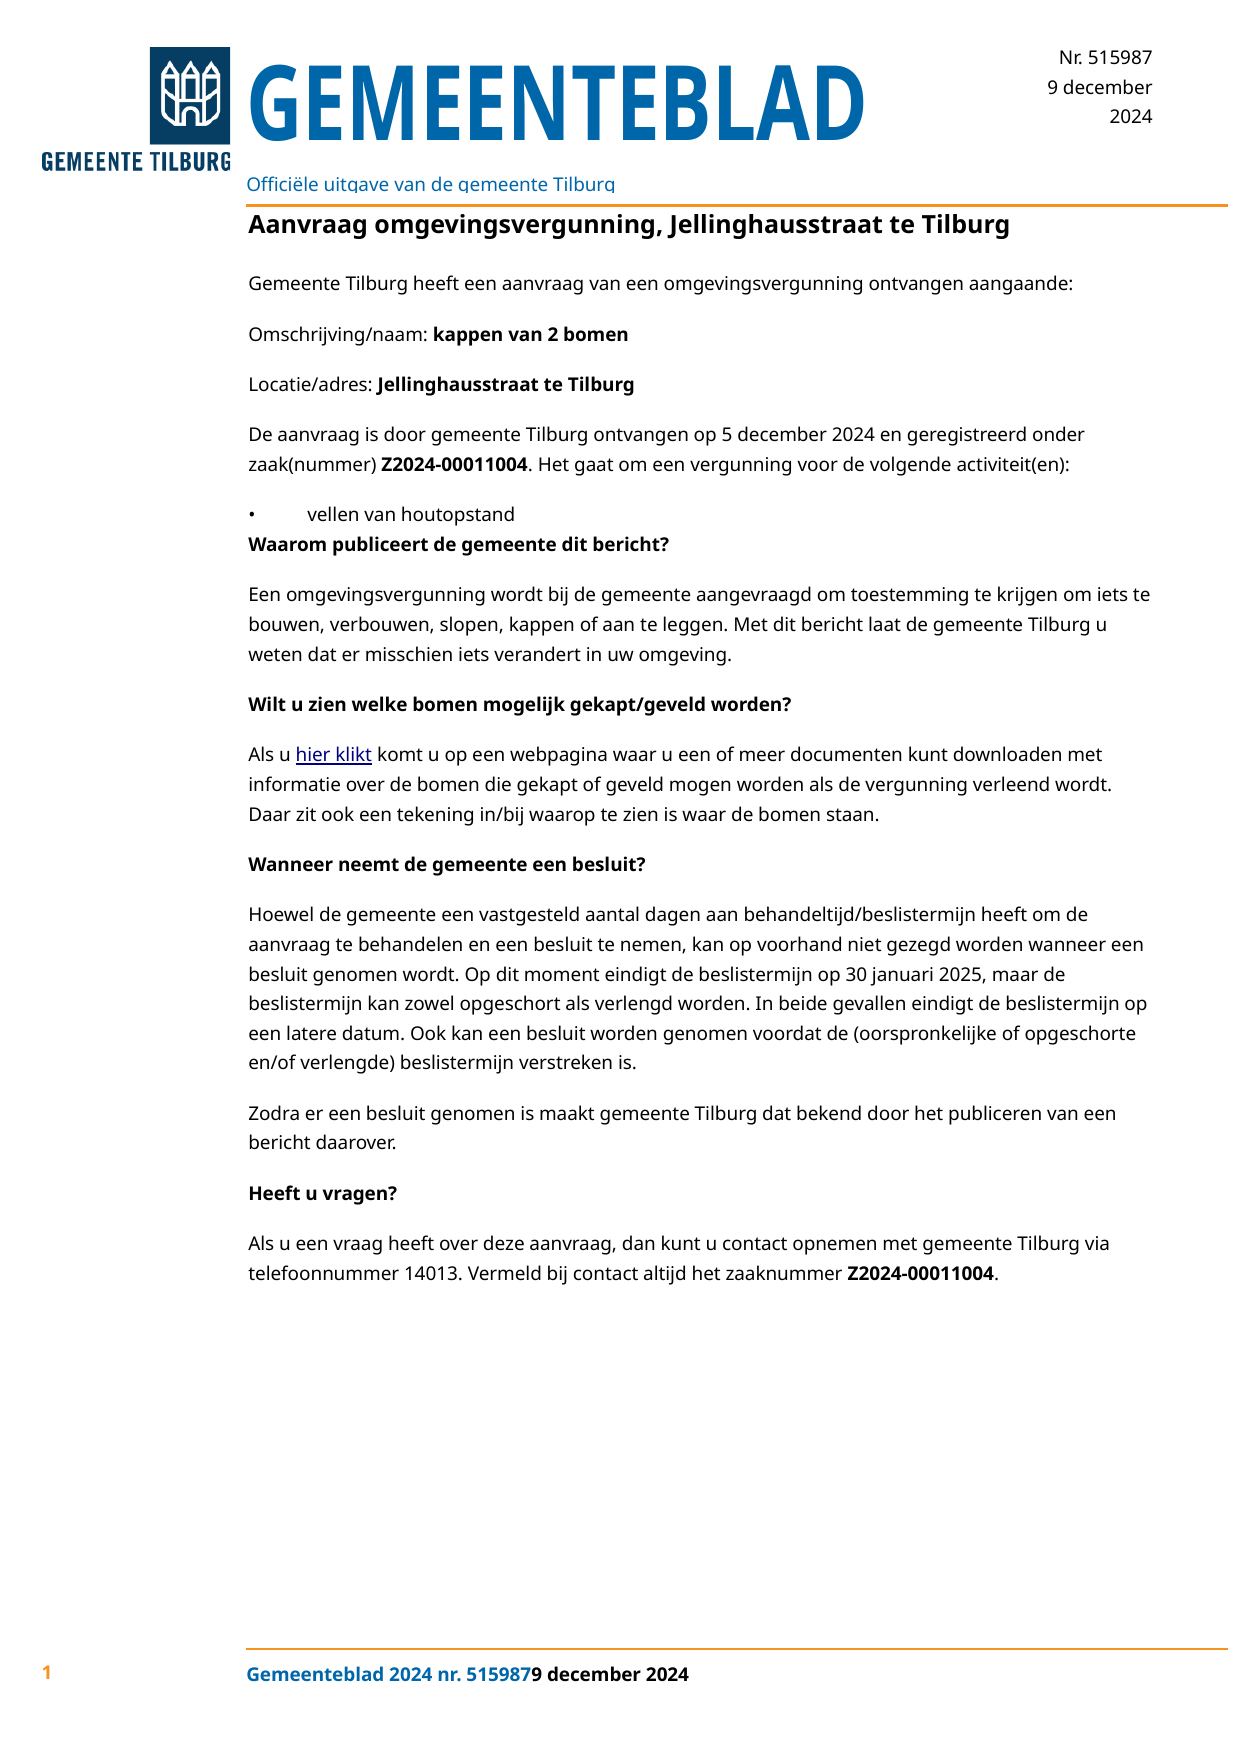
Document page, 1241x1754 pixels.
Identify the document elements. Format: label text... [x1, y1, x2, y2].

text Waarom publiceert de gemeente dit bericht? [248, 531, 1152, 557]
text Een omgevingsvergunning wordt bij de gemeente aangevraagd om toestemming te krijgen om iets te bouwen, verbouwen, slopen, kappen of aan te leggen. Met dit bericht laat de gemeente Tilburg u weten dat er misschien iets verandert in uw omgeving. [248, 582, 1152, 666]
picture [41, 47, 231, 172]
text Omschrijving/naam: kappen van 2 bomen [248, 321, 1152, 346]
text Locatie/adres: Jellinghausstraat te Tilburg [248, 371, 1152, 397]
text Aanvraag omgevingsvergunning, Jellinghausstraat te Tilburg [248, 207, 1152, 241]
text Heeft u vragen? [248, 1180, 1152, 1206]
text Hoewel de gemeente een vastgesteld aantal dagen aan behandeltijd/beslistermijn heeft om de aanvraag te behandelen en een besluit te nemen, kan op voorhand niet gezegd worden wanneer een besluit genomen wordt. Op dit moment eindigt de beslistermijn op 30 januari 2025, maar de beslistermijn kan zowel opgeschort als verlengd worden. In beide gevallen eindigt de beslistermijn op een latere datum. Ook kan een besluit worden genomen voordat de (oorspronkelijke of opgeschorte en/of verlengde) beslistermijn verstreken is. [248, 902, 1152, 1075]
text Wilt u zien welke bomen mogelijk gekapt/geveld worden? [248, 691, 1152, 717]
text Zodra er een besluit genomen is maakt gemeente Tilburg dat bekend door het publiceren van een bericht daarover. [248, 1100, 1152, 1155]
text Als u een vraag heeft over deze aanvraag, dan kunt u contact opnemen met gemeente Tilburg via telefoonnummer 14013. Vermeld bij contact altijd het zaaknummer Z2024-00011004. [248, 1230, 1152, 1286]
text Gemeente Tilburg heeft een aanvraag van een omgevingsvergunning ontvangen aangaande: [248, 270, 1152, 296]
list vellen van houtopstand [248, 502, 1152, 527]
text Als u hier klikt komt u op een webpagina waar u een of meer documenten kunt downloaden met informatie over de bomen die gekapt of geveld mogen worden als de vergunning verleend wordt. Daar zit ook een tekening in/bij waarop te zien is waar de bomen staan. [248, 742, 1152, 826]
text Wanneer neemt de gemeente een besluit? [248, 851, 1152, 877]
text De aanvraag is door gemeente Tilburg ontvangen op 5 december 2024 en geregistreerd onder zaak(nummer) Z2024-00011004. Het gaat om een vergunning voor de volgende activiteit(en): [248, 422, 1152, 477]
